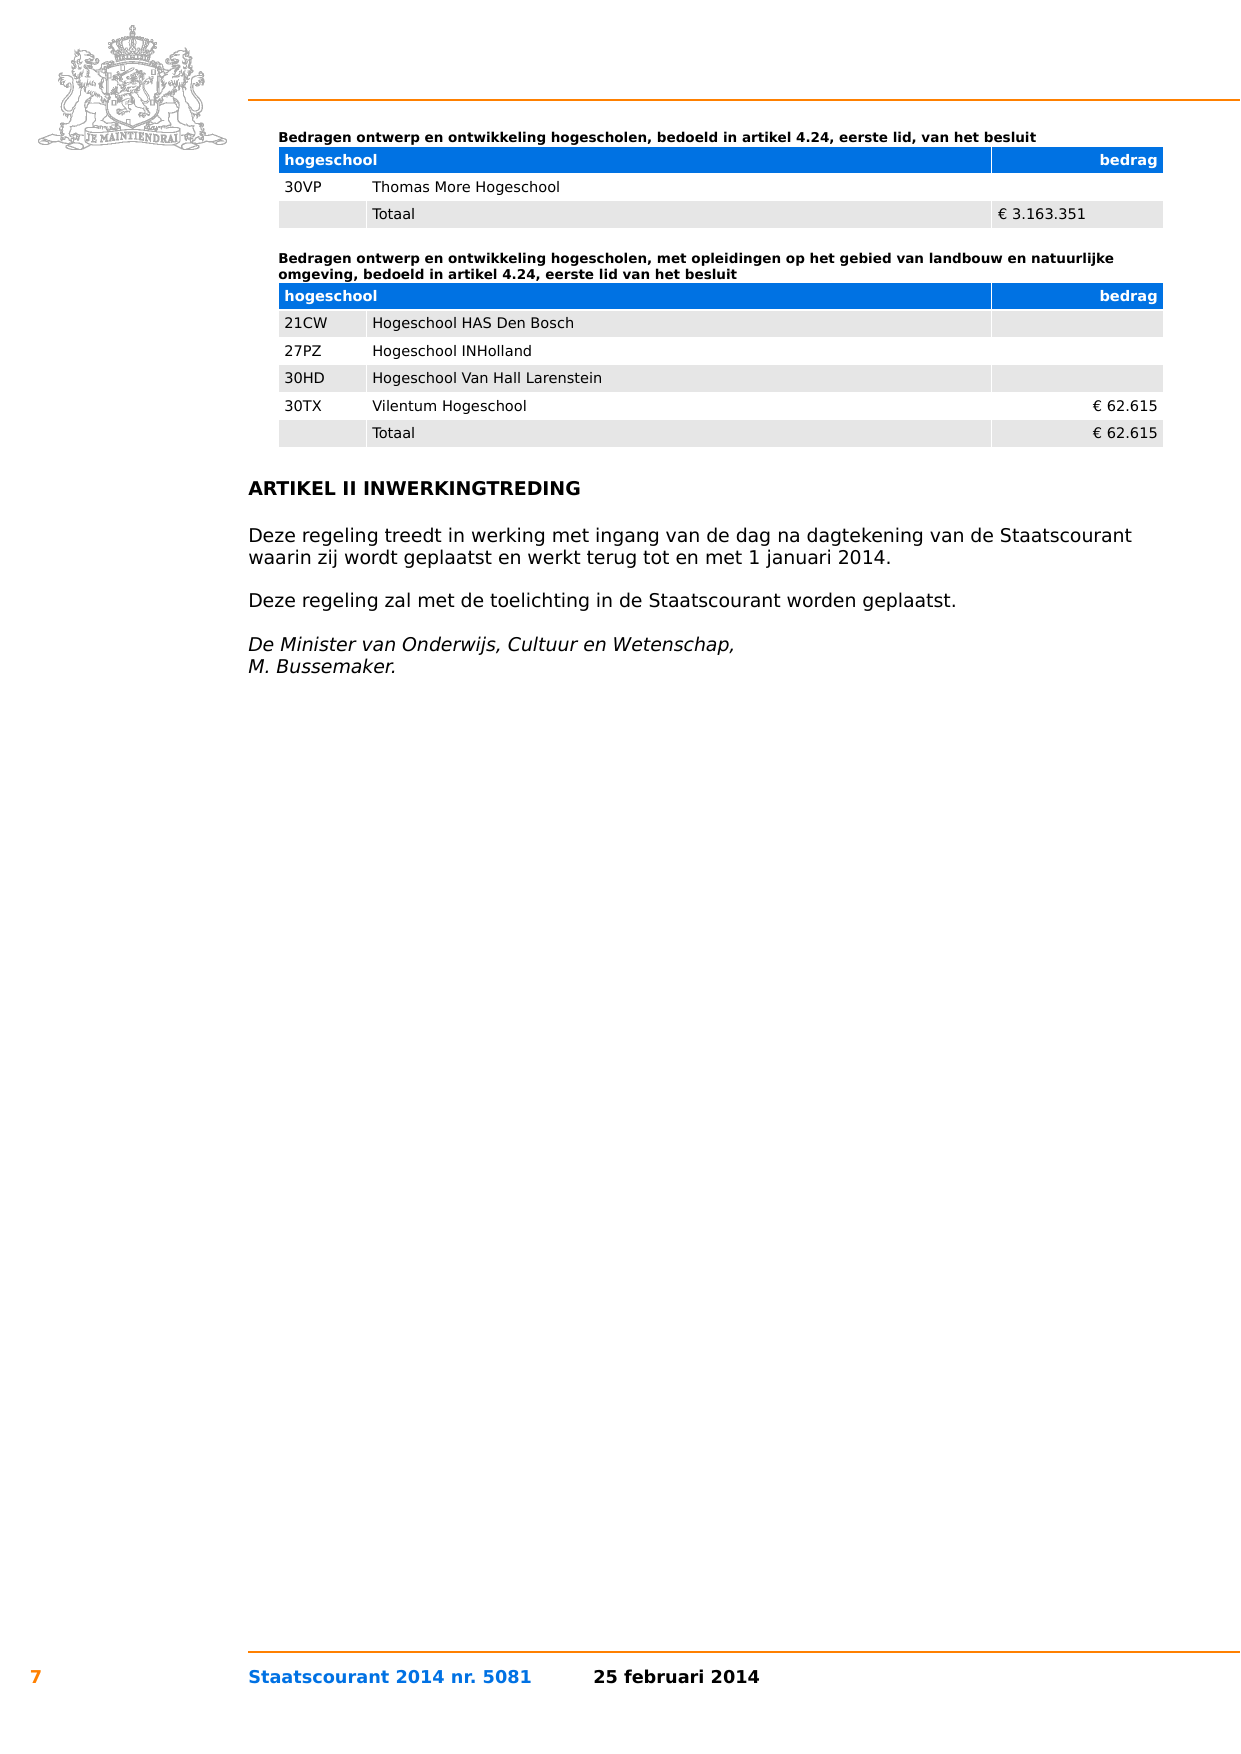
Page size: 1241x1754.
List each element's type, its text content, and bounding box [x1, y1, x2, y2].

table_header Bedragen ontwerp en ontwikkeling hogescholen, bedoeld in artikel 4.24, eerste lid, van het besluit [278, 130, 1163, 146]
table_header Bedragen ontwerp en ontwikkeling hogescholen, met opleidingen op het gebied van landbouw en natuurlijke omgeving, bedoeld in artikel 4.24, eerste lid van het besluit [278, 251, 1163, 282]
table_cell € 62.615 [992, 420, 1163, 447]
table_cell bedrag [992, 147, 1163, 173]
table_cell Thomas More Hogeschool [367, 174, 991, 200]
table_cell 21CW [279, 311, 366, 337]
table_cell bedrag [992, 283, 1163, 309]
text Deze regeling zal met de toelichting in de Staatscourant worden geplaatst. [248, 590, 1163, 612]
table_cell Hogeschool INHolland [367, 338, 991, 364]
text De Minister van Onderwijs, Cultuur en Wetenschap, M. Bussemaker. [248, 634, 1163, 678]
table_cell Hogeschool HAS Den Bosch [367, 311, 991, 337]
table_cell [992, 365, 1163, 392]
table_cell hogeschool [279, 283, 991, 309]
table_cell 30TX [279, 393, 366, 419]
text Deze regeling treedt in werking met ingang van de dag na dagtekening van de Staatscourant waarin zij wordt geplaatst en werkt terug tot en met 1 januari 2014. [248, 524, 1163, 568]
table_cell € 62.615 [992, 393, 1163, 419]
table_cell [992, 174, 1163, 200]
subtitle ARTIKEL II INWERKINGTREDING [248, 478, 1163, 499]
table_cell Totaal [367, 201, 991, 228]
table_cell 30HD [279, 365, 366, 392]
table_cell € 3.163.351 [992, 201, 1163, 228]
picture [38, 25, 227, 150]
table_cell [279, 420, 366, 447]
table_cell [279, 201, 366, 228]
table_cell Hogeschool Van Hall Larenstein [367, 365, 991, 392]
table_cell [992, 338, 1163, 364]
table_cell 30VP [279, 174, 366, 200]
table_cell Vilentum Hogeschool [367, 393, 991, 419]
table_cell 27PZ [279, 338, 366, 364]
table_cell [992, 311, 1163, 337]
table_cell hogeschool [279, 147, 991, 173]
table_cell Totaal [367, 420, 991, 447]
